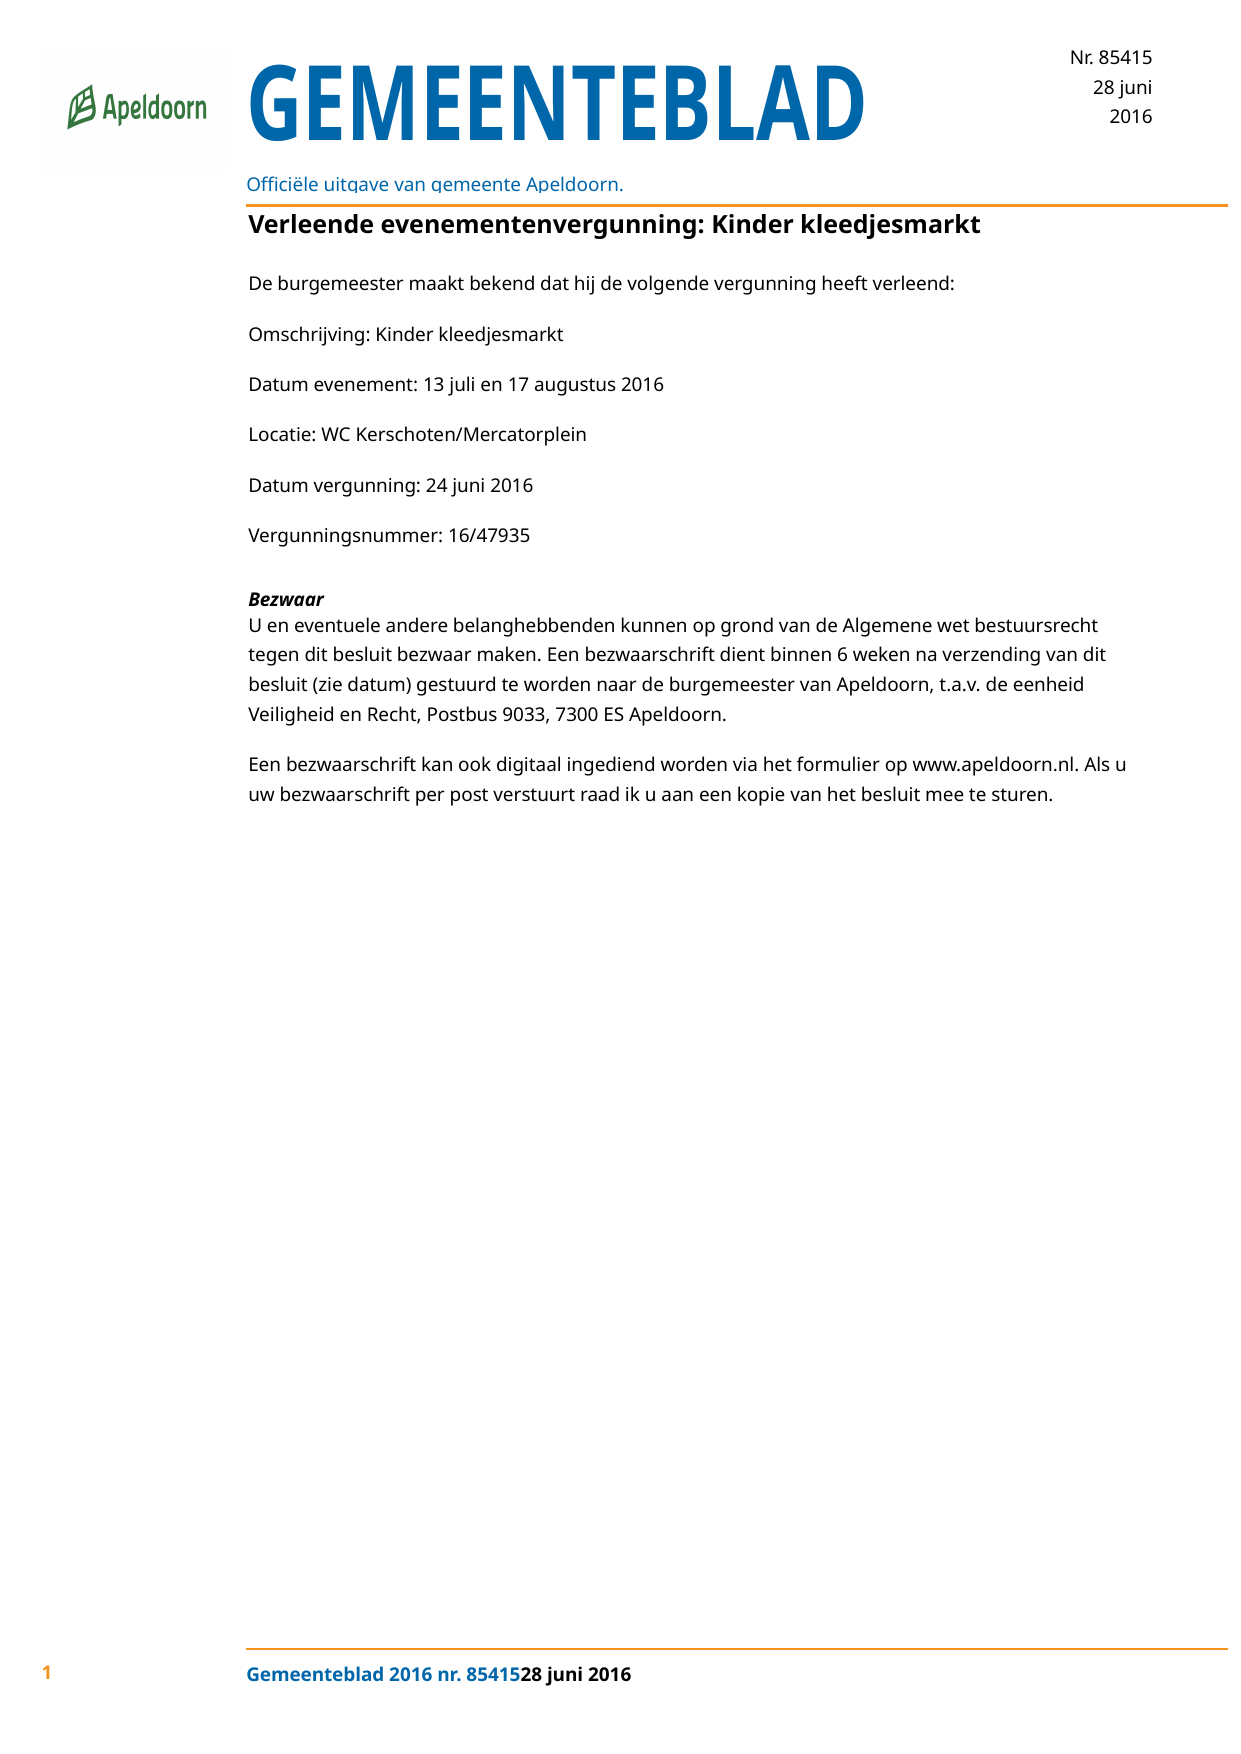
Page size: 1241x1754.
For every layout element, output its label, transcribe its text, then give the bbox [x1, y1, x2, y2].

text Verleende evenementenvergunning: Kinder kleedjesmarkt [248, 207, 1152, 241]
text Omschrijving: Kinder kleedjesmarkt [248, 321, 1152, 346]
text Locatie: WC Kerschoten/Mercatorplein [248, 422, 1152, 447]
text U en eventuele andere belanghebbenden kunnen op grond van de Algemene wet bestuursrecht tegen dit besluit bezwaar maken. Een bezwaarschrift dient binnen 6 weken na verzending van dit besluit (zie datum) gestuurd te worden naar de burgemeester van Apeldoorn, t.a.v. de eenheid Veiligheid en Recht, Postbus 9033, 7300 ES Apeldoorn. [248, 612, 1152, 727]
text Een bezwaarschrift kan ook digitaal ingediend worden via het formulier op www.apeldoorn.nl. Als u uw bezwaarschrift per post verstuurt raad ik u aan een kopie van het besluit mee te sturen. [248, 751, 1152, 807]
text Datum evenement: 13 juli en 17 augustus 2016 [248, 371, 1152, 397]
text De burgemeester maakt bekend dat hij de volgende vergunning heeft verleend: [248, 270, 1152, 296]
text Vergunningsnummer: 16/47935 [248, 522, 1152, 548]
text Datum vergunning: 24 juni 2016 [248, 472, 1152, 498]
text Bezwaar [248, 586, 1152, 612]
picture [41, 47, 231, 172]
